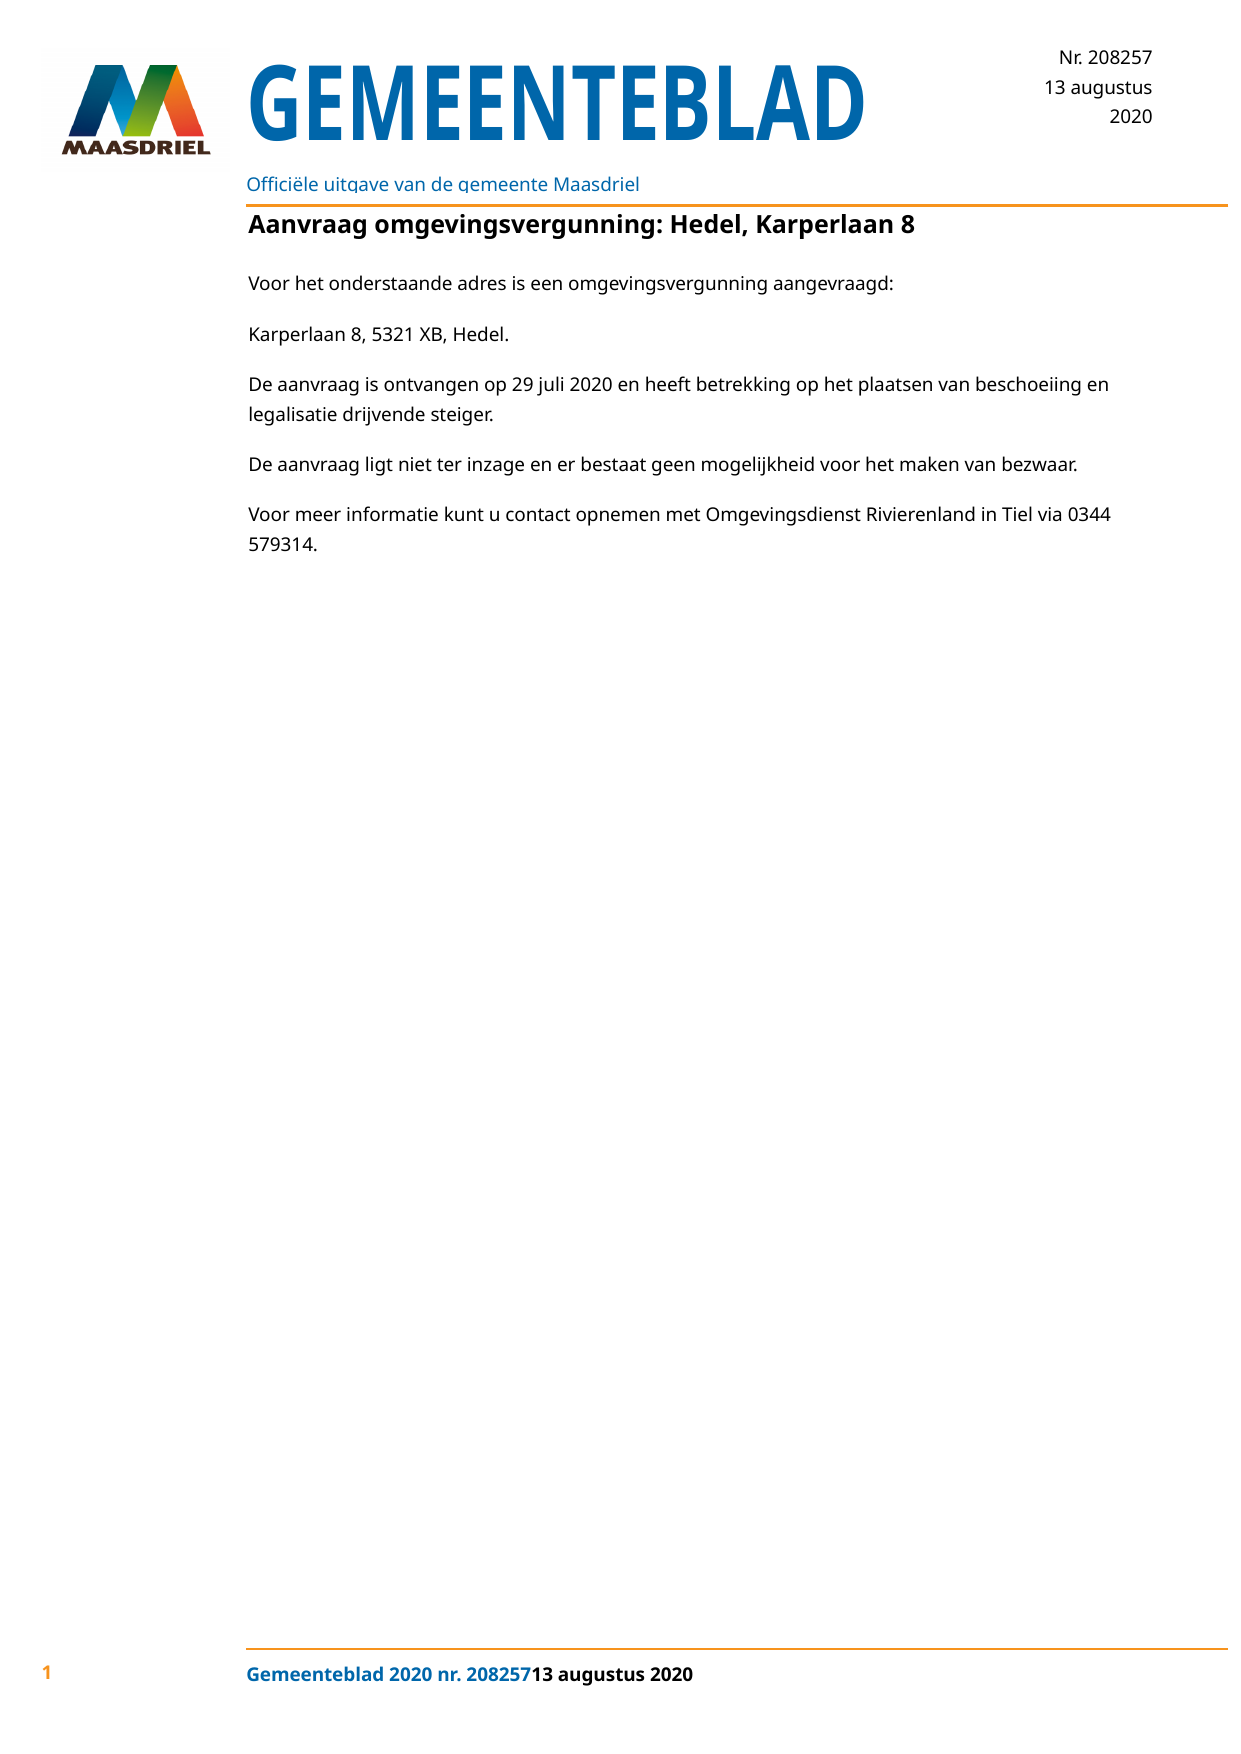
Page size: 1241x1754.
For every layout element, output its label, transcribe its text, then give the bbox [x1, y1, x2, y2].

text Voor het onderstaande adres is een omgevingsvergunning aangevraagd: [248, 270, 1152, 296]
picture [41, 47, 231, 172]
text De aanvraag ligt niet ter inzage en er bestaat geen mogelijkheid voor het maken van bezwaar. [248, 451, 1152, 477]
text Voor meer informatie kunt u contact opnemen met Omgevingsdienst Rivierenland in Tiel via 0344 579314. [248, 502, 1152, 557]
text De aanvraag is ontvangen op 29 juli 2020 en heeft betrekking op het plaatsen van beschoeiing en legalisatie drijvende steiger. [248, 371, 1152, 426]
text Aanvraag omgevingsvergunning: Hedel, Karperlaan 8 [248, 207, 1152, 241]
text Karperlaan 8, 5321 XB, Hedel. [248, 321, 1152, 346]
